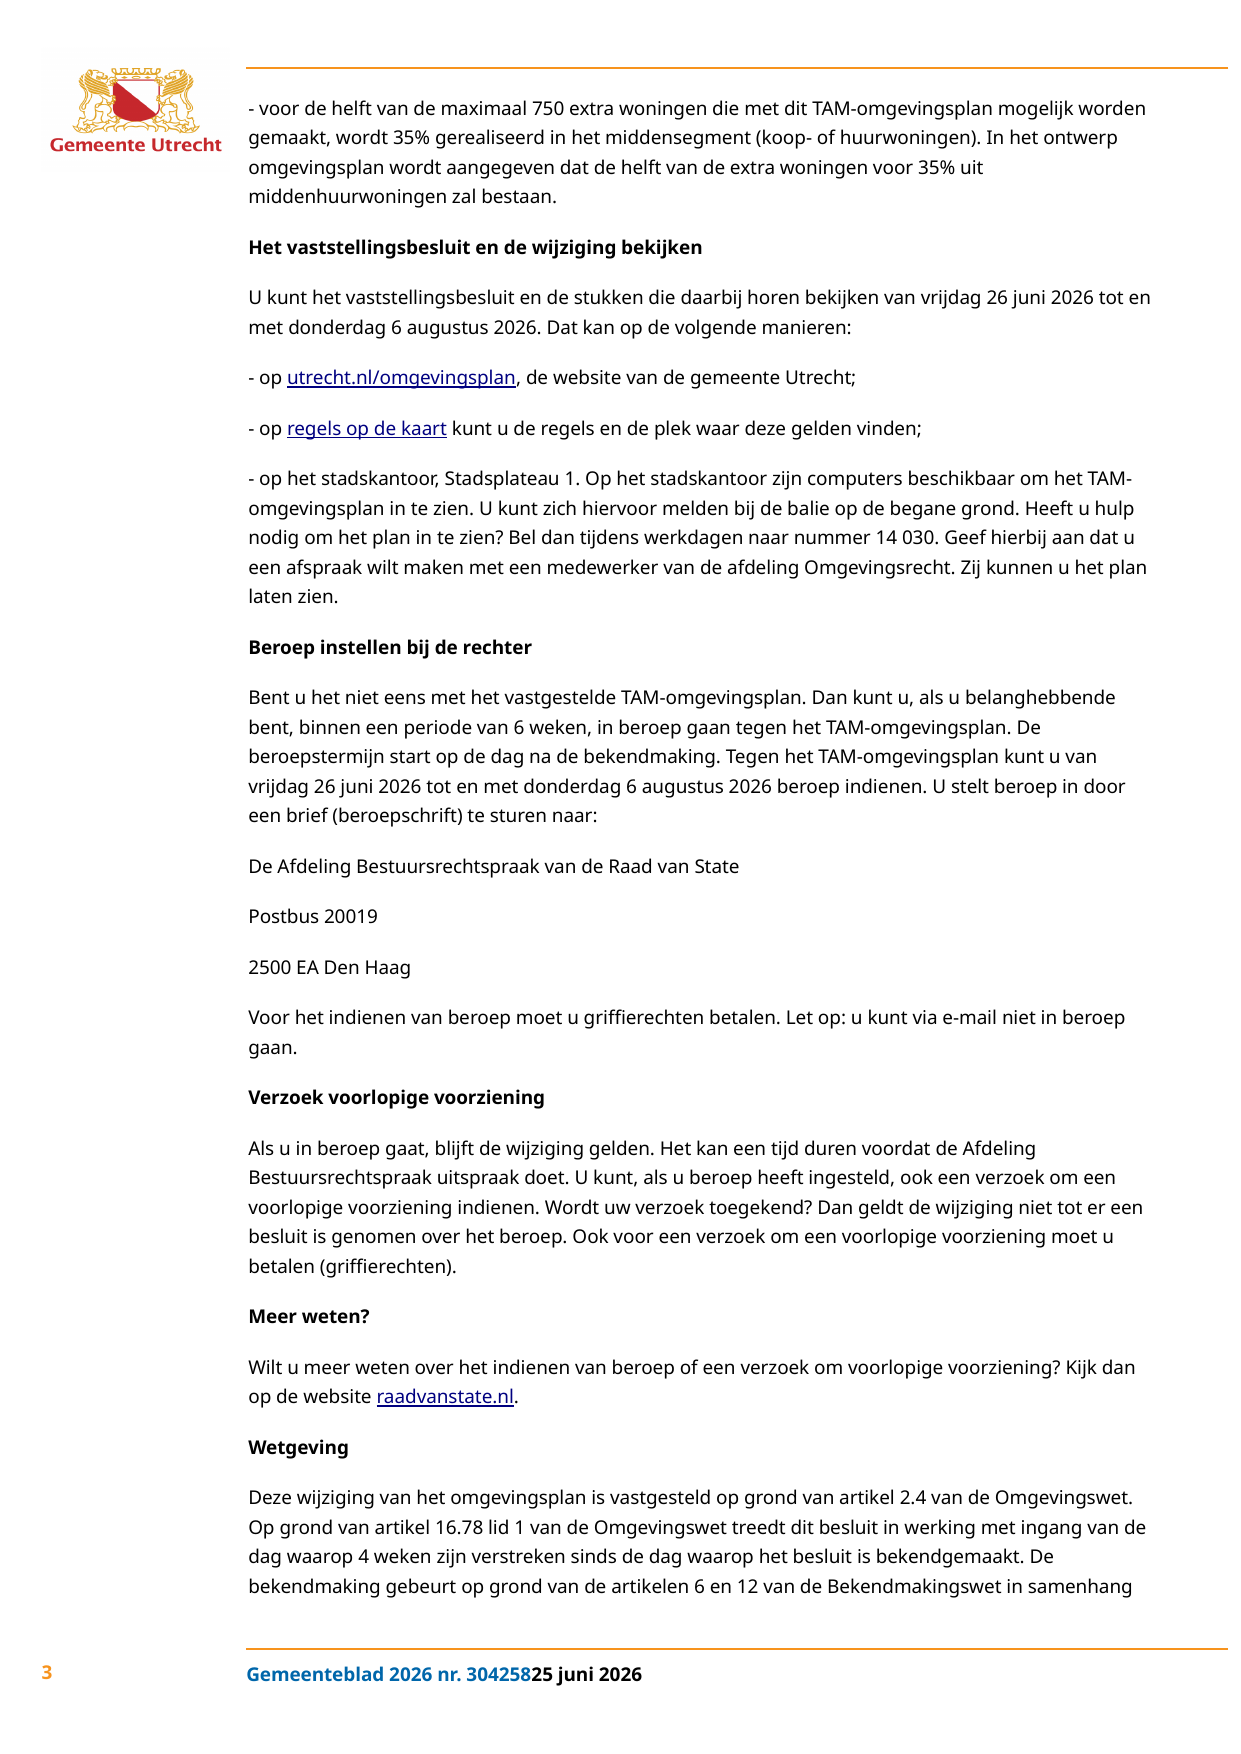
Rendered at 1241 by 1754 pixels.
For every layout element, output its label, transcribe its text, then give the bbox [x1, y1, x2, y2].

text Deze wijziging van het omgevingsplan is vastgesteld op grond van artikel 2.4 van de Omgevingswet. Op grond van artikel 16.78 lid 1 van de Omgevingswet treedt dit besluit in werking met ingang van de dag waarop 4 weken zijn verstreken sinds de dag waarop het besluit is bekendgemaakt. De bekendmaking gebeurt op grond van de artikelen 6 en 12 van de Bekendmakingswet in samenhang [248, 1484, 1152, 1599]
text Wetgeving [248, 1434, 1152, 1460]
text Meer weten? [248, 1303, 1152, 1329]
picture [41, 47, 231, 172]
text Het vaststellingsbesluit en de wijziging bekijken [248, 234, 1152, 260]
text De Afdeling Bestuursrechtspraak van de Raad van State [248, 853, 1152, 879]
text Verzoek voorlopige voorziening [248, 1084, 1152, 1110]
text - op regels op de kaart kunt u de regels en de plek waar deze gelden vinden; [248, 415, 1152, 441]
text - op het stadskantoor, Stadsplateau 1. Op het stadskantoor zijn computers beschikbaar om het TAM-omgevingsplan in te zien. U kunt zich hiervoor melden bij de balie op de begane grond. Heeft u hulp nodig om het plan in te zien? Bel dan tijdens werkdagen naar nummer 14 030. Geef hierbij aan dat u een afspraak wilt maken met een medewerker van de afdeling Omgevingsrecht. Zij kunnen u het plan laten zien. [248, 465, 1152, 609]
text Als u in beroep gaat, blijft de wijziging gelden. Het kan een tijd duren voordat de Afdeling Bestuursrechtspraak uitspraak doet. U kunt, als u beroep heeft ingesteld, ook een verzoek om een voorlopige voorziening indienen. Wordt uw verzoek toegekend? Dan geldt de wijziging niet tot er een besluit is genomen over het beroep. Ook voor een verzoek om een voorlopige voorziening moet u betalen (griffierechten). [248, 1135, 1152, 1279]
text Bent u het niet eens met het vastgestelde TAM-omgevingsplan. Dan kunt u, als u belanghebbende bent, binnen een periode van 6 weken, in beroep gaan tegen het TAM-omgevingsplan. De beroepstermijn start op de dag na de bekendmaking. Tegen het TAM-omgevingsplan kunt u van vrijdag 26 juni 2026 tot en met donderdag 6 augustus 2026 beroep indienen. U stelt beroep in door een brief (beroepschrift) te sturen naar: [248, 684, 1152, 828]
text Beroep instellen bij de rechter [248, 634, 1152, 660]
text - voor de helft van de maximaal 750 extra woningen die met dit TAM-omgevingsplan mogelijk worden gemaakt, wordt 35% gerealiseerd in het middensegment (koop- of huurwoningen). In het ontwerp omgevingsplan wordt aangegeven dat de helft van de extra woningen voor 35% uit middenhuurwoningen zal bestaan. [248, 95, 1152, 209]
text - op utrecht.nl/omgevingsplan, de website van de gemeente Utrecht; [248, 364, 1152, 390]
text 2500 EA Den Haag [248, 954, 1152, 980]
text Voor het indienen van beroep moet u griffierechten betalen. Let op: u kunt via e-mail niet in beroep gaan. [248, 1004, 1152, 1060]
text U kunt het vaststellingsbesluit en de stukken die daarbij horen bekijken van vrijdag 26 juni 2026 tot en met donderdag 6 augustus 2026. Dat kan op de volgende manieren: [248, 284, 1152, 340]
text Postbus 20019 [248, 903, 1152, 929]
text Wilt u meer weten over het indienen van beroep of een verzoek om voorlopige voorziening? Kijk dan op de website raadvanstate.nl. [248, 1354, 1152, 1409]
